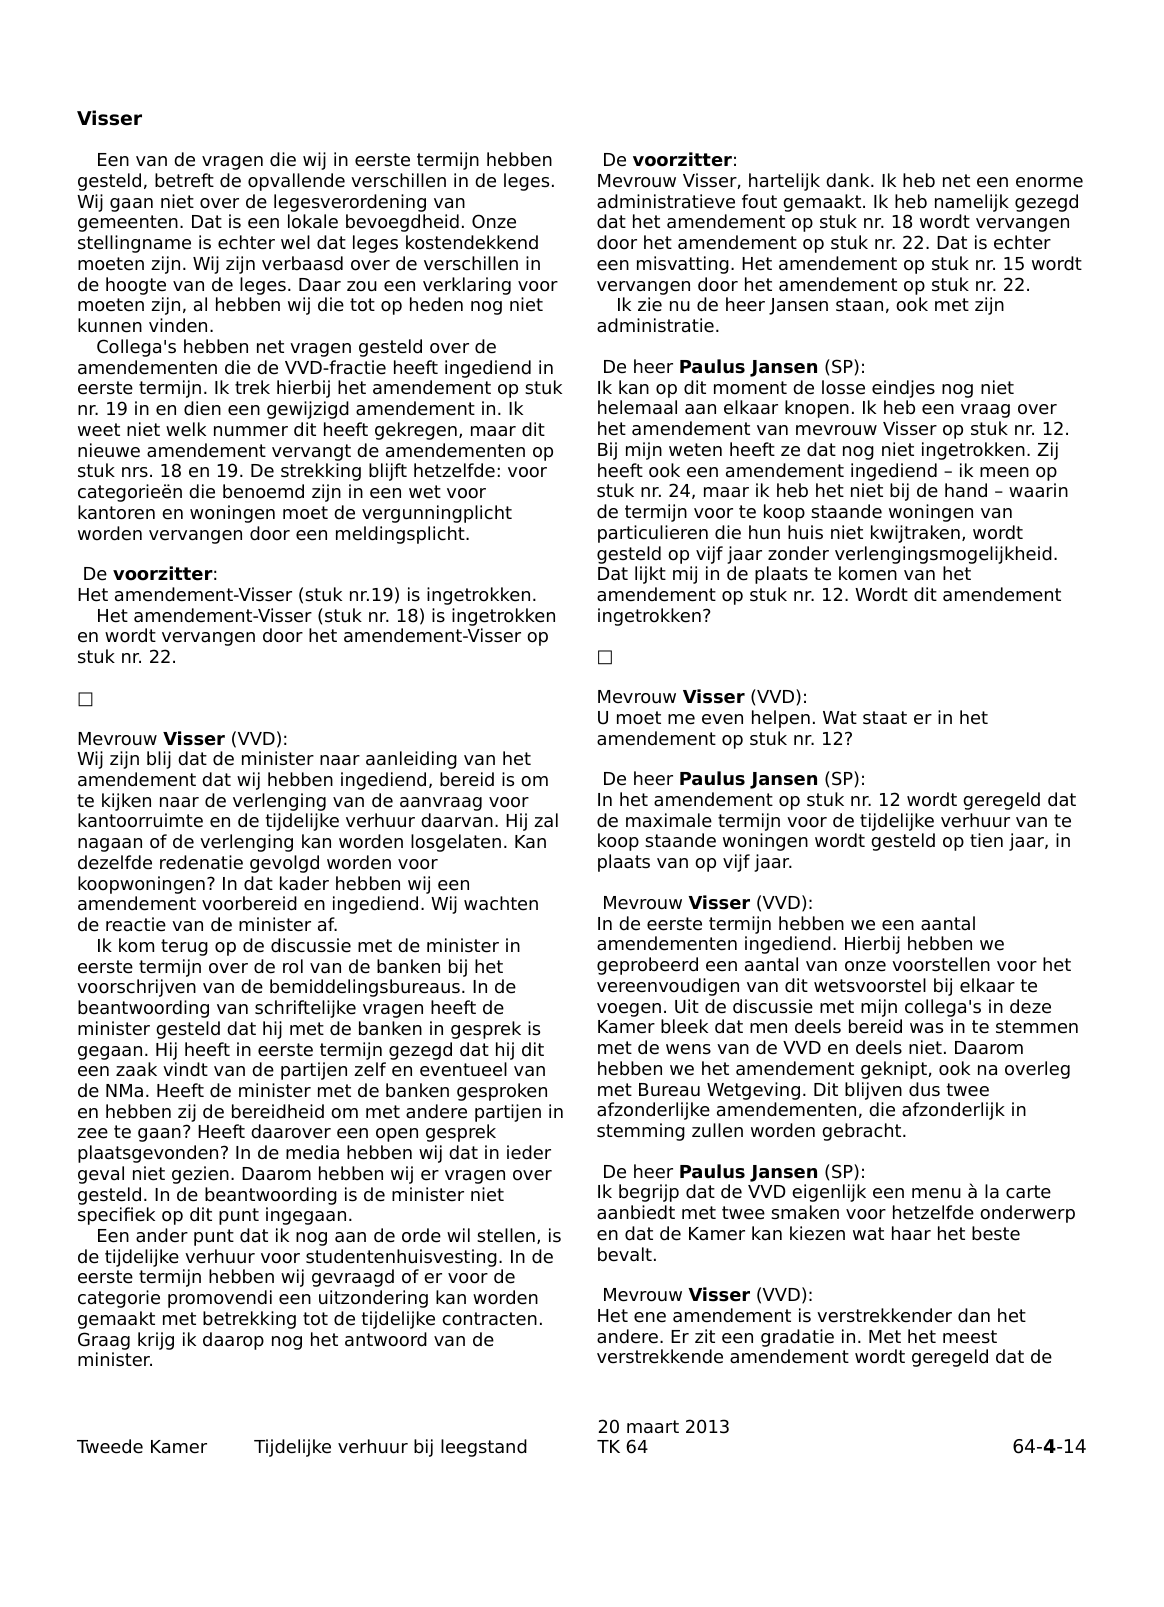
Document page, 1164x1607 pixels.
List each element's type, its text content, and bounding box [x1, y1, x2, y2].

text De voorzitter: [596, 150, 1087, 171]
text De heer Paulus Jansen (SP): [596, 769, 1087, 790]
text U moet me even helpen. Wat staat er in het amendement op stuk nr. 12? [596, 708, 1087, 749]
text Ik zie nu de heer Jansen staan, ook met zijn administratie. [596, 295, 1087, 337]
text Mevrouw Visser, hartelijk dank. Ik heb net een enorme administratieve fout gemaakt. Ik heb namelijk gezegd dat het amendement op stuk nr. 18 wordt vervangen door het amendement op stuk nr. 22. Dat is echter een misvatting. Het amendement op stuk nr. 15 wordt vervangen door het amendement op stuk nr. 22. [596, 171, 1087, 295]
text De heer Paulus Jansen (SP): [596, 1162, 1087, 1182]
text Collega's hebben net vragen gesteld over de amendementen die de VVD-fractie heeft ingediend in eerste termijn. Ik trek hierbij het amendement op stuk nr. 19 in en dien een gewijzigd amendement in. Ik weet niet welk nummer dit heeft gekregen, maar dit nieuwe amendement vervangt de amendementen op stuk nrs. 18 en 19. De strekking blijft hetzelfde: voor categorieën die benoemd zijn in een wet voor kantoren en woningen moet de vergunningplicht worden vervangen door een meldingsplicht. [77, 337, 567, 544]
text De voorzitter: [77, 564, 567, 585]
text Het amendement-Visser (stuk nr. 18) is ingetrokken en wordt vervangen door het amendement-Visser op stuk nr. 22. [77, 606, 567, 668]
text Het amendement-Visser (stuk nr.19) is ingetrokken. [77, 585, 567, 606]
text Mevrouw Visser (VVD): [596, 1285, 1087, 1306]
text Mevrouw Visser (VVD): [596, 687, 1087, 708]
text In het amendement op stuk nr. 12 wordt geregeld dat de maximale termijn voor de tijdelijke verhuur van te koop staande woningen wordt gesteld op tien jaar, in plaats van op vijf jaar. [596, 790, 1087, 873]
text Ik kom terug op de discussie met de minister in eerste termijn over de rol van de banken bij het voorschrijven van de bemiddelingsbureaus. In de beantwoording van schriftelijke vragen heeft de minister gesteld dat hij met de banken in gesprek is gegaan. Hij heeft in eerste termijn gezegd dat hij dit een zaak vindt van de partijen zelf en eventueel van de NMa. Heeft de minister met de banken gesproken en hebben zij de bereidheid om met andere partijen in zee te gaan? Heeft daarover een open gesprek plaatsgevonden? In de media hebben wij dat in ieder geval niet gezien. Daarom hebben wij er vragen over gesteld. In de beantwoording is de minister niet specifiek op dit punt ingegaan. [77, 936, 567, 1226]
text In de eerste termijn hebben we een aantal amendementen ingediend. Hierbij hebben we geprobeerd een aantal van onze voorstellen voor het vereenvoudigen van dit wetsvoorstel bij elkaar te voegen. Uit de discussie met mijn collega's in deze Kamer bleek dat men deels bereid was in te stemmen met de wens van de VVD en deels niet. Daarom hebben we het amendement geknipt, ook na overleg met Bureau Wetgeving. Dit blijven dus twee afzonderlijke amendementen, die afzonderlijk in stemming zullen worden gebracht. [596, 913, 1087, 1142]
text □ [596, 646, 1087, 667]
text Wij zijn blij dat de minister naar aanleiding van het amendement dat wij hebben ingediend, bereid is om te kijken naar de verlenging van de aanvraag voor kantoorruimte en de tijdelijke verhuur daarvan. Hij zal nagaan of de verlenging kan worden losgelaten. Kan dezelfde redenatie gevolgd worden voor koopwoningen? In dat kader hebben wij een amendement voorbereid en ingediend. Wij wachten de reactie van de minister af. [77, 749, 567, 936]
text □ [77, 688, 567, 708]
text Ik kan op dit moment de losse eindjes nog niet helemaal aan elkaar knopen. Ik heb een vraag over het amendement van mevrouw Visser op stuk nr. 12. Bij mijn weten heeft ze dat nog niet ingetrokken. Zij heeft ook een amendement ingediend – ik meen op stuk nr. 24, maar ik heb het niet bij de hand – waarin de termijn voor te koop staande woningen van particulieren die hun huis niet kwijtraken, wordt gesteld op vijf jaar zonder verlengingsmogelijkheid. Dat lijkt mij in de plaats te komen van het amendement op stuk nr. 12. Wordt dit amendement ingetrokken? [596, 377, 1087, 626]
text Mevrouw Visser (VVD): [596, 893, 1087, 913]
text Ik begrijp dat de VVD eigenlijk een menu à la carte aanbiedt met twee smaken voor hetzelfde onderwerp en dat de Kamer kan kiezen wat haar het beste bevalt. [596, 1182, 1087, 1265]
text Een van de vragen die wij in eerste termijn hebben gesteld, betreft de opvallende verschillen in de leges. Wij gaan niet over de legesverordening van gemeenten. Dat is een lokale bevoegdheid. Onze stellingname is echter wel dat leges kostendekkend moeten zijn. Wij zijn verbaasd over de verschillen in de hoogte van de leges. Daar zou een verklaring voor moeten zijn, al hebben wij die tot op heden nog niet kunnen vinden. [77, 150, 567, 337]
text Mevrouw Visser (VVD): [77, 728, 567, 749]
text Het ene amendement is verstrekkender dan het andere. Er zit een gradatie in. Met het meest verstrekkende amendement wordt geregeld dat de [596, 1306, 1087, 1368]
text De heer Paulus Jansen (SP): [596, 357, 1087, 377]
text Een ander punt dat ik nog aan de orde wil stellen, is de tijdelijke verhuur voor studentenhuisvesting. In de eerste termijn hebben wij gevraagd of er voor de categorie promovendi een uitzondering kan worden gemaakt met betrekking tot de tijdelijke contracten. Graag krijg ik daarop nog het antwoord van de minister. [77, 1226, 567, 1371]
